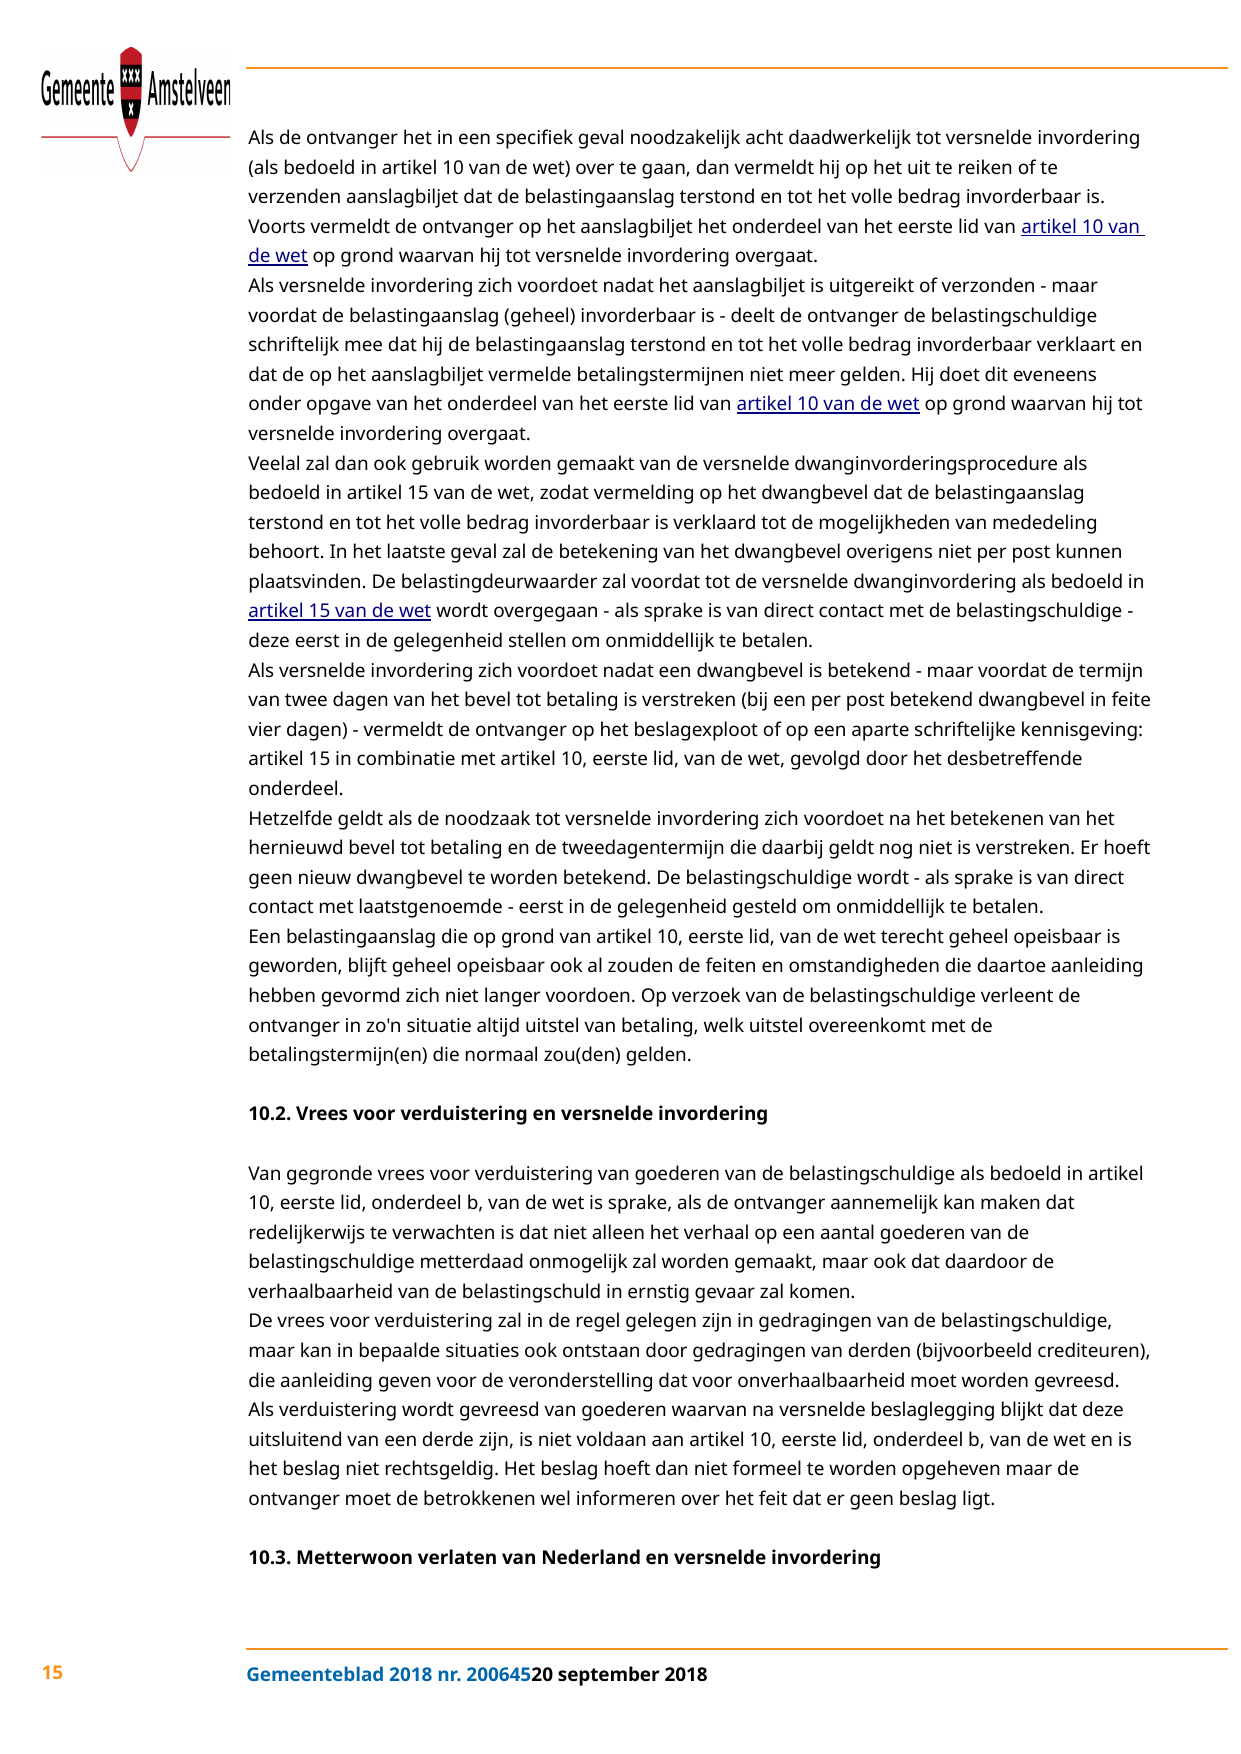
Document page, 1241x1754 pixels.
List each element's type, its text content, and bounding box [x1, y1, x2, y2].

text 10.2. Vrees voor verduistering en versnelde invordering [248, 1101, 1152, 1126]
text De vrees voor verduistering zal in de regel gelegen zijn in gedragingen van de belastingschuldige, maar kan in bepaalde situaties ook ontstaan door gedragingen van derden (bijvoorbeeld crediteuren), die aanleiding geven voor de veronderstelling dat voor onverhaalbaarheid moet worden gevreesd. [248, 1308, 1152, 1393]
text Als de ontvanger het in een specifiek geval noodzakelijk acht daadwerkelijk tot versnelde invordering (als bedoeld in artikel 10 van de wet) over te gaan, dan vermeldt hij op het uit te reiken of te verzenden aanslagbiljet dat de belastingaanslag terstond en tot het volle bedrag invorderbaar is. Voorts vermeldt de ontvanger op het aanslagbiljet het onderdeel van het eerste lid van artikel 10 van de wet op grond waarvan hij tot versnelde invordering overgaat. [248, 124, 1152, 268]
text Veelal zal dan ook gebruik worden gemaakt van de versnelde dwanginvorderingsprocedure als bedoeld in artikel 15 van de wet, zodat vermelding op het dwangbevel dat de belastingaanslag terstond en tot het volle bedrag invorderbaar is verklaard tot de mogelijkheden van mededeling behoort. In het laatste geval zal de betekening van het dwangbevel overigens niet per post kunnen plaatsvinden. De belastingdeurwaarder zal voordat tot de versnelde dwanginvordering als bedoeld in artikel 15 van de wet wordt overgegaan - als sprake is van direct contact met de belastingschuldige - deze eerst in de gelegenheid stellen om onmiddellijk te betalen. [248, 450, 1152, 653]
text 10.3. Metterwoon verlaten van Nederland en versnelde invordering [248, 1544, 1152, 1570]
picture [41, 47, 231, 172]
text Hetzelfde geldt als de noodzaak tot versnelde invordering zich voordoet na het betekenen van het hernieuwd bevel tot betaling en de tweedagentermijn die daarbij geldt nog niet is verstreken. Er hoeft geen nieuw dwangbevel te worden betekend. De belastingschuldige wordt - als sprake is van direct contact met laatstgenoemde - eerst in de gelegenheid gesteld om onmiddellijk te betalen. [248, 805, 1152, 919]
text Als versnelde invordering zich voordoet nadat het aanslagbiljet is uitgereikt of verzonden - maar voordat de belastingaanslag (geheel) invorderbaar is - deelt de ontvanger de belastingschuldige schriftelijk mee dat hij de belastingaanslag terstond en tot het volle bedrag invorderbaar verklaart en dat de op het aanslagbiljet vermelde betalingstermijnen niet meer gelden. Hij doet dit eveneens onder opgave van het onderdeel van het eerste lid van artikel 10 van de wet op grond waarvan hij tot versnelde invordering overgaat. [248, 272, 1152, 446]
text Een belastingaanslag die op grond van artikel 10, eerste lid, van de wet terecht geheel opeisbaar is geworden, blijft geheel opeisbaar ook al zouden de feiten en omstandigheden die daartoe aanleiding hebben gevormd zich niet langer voordoen. Op verzoek van de belastingschuldige verleent de ontvanger in zo'n situatie altijd uitstel van betaling, welk uitstel overeenkomt met de betalingstermijn(en) die normaal zou(den) gelden. [248, 923, 1152, 1067]
text Als verduistering wordt gevreesd van goederen waarvan na versnelde beslaglegging blijkt dat deze uitsluitend van een derde zijn, is niet voldaan aan artikel 10, eerste lid, onderdeel b, van de wet en is het beslag niet rechtsgeldig. Het beslag hoeft dan niet formeel te worden opgeheven maar de ontvanger moet de betrokkenen wel informeren over het feit dat er geen beslag ligt. [248, 1396, 1152, 1511]
text Van gegronde vrees voor verduistering van goederen van de belastingschuldige als bedoeld in artikel 10, eerste lid, onderdeel b, van de wet is sprake, als de ontvanger aannemelijk kan maken dat redelijkerwijs te verwachten is dat niet alleen het verhaal op een aantal goederen van de belastingschuldige metterdaad onmogelijk zal worden gemaakt, maar ook dat daardoor de verhaalbaarheid van de belastingschuld in ernstig gevaar zal komen. [248, 1160, 1152, 1304]
text Als versnelde invordering zich voordoet nadat een dwangbevel is betekend - maar voordat de termijn van twee dagen van het bevel tot betaling is verstreken (bij een per post betekend dwangbevel in feite vier dagen) - vermeldt de ontvanger op het beslagexploot of op een aparte schriftelijke kennisgeving: artikel 15 in combinatie met artikel 10, eerste lid, van de wet, gevolgd door het desbetreffende onderdeel. [248, 657, 1152, 801]
